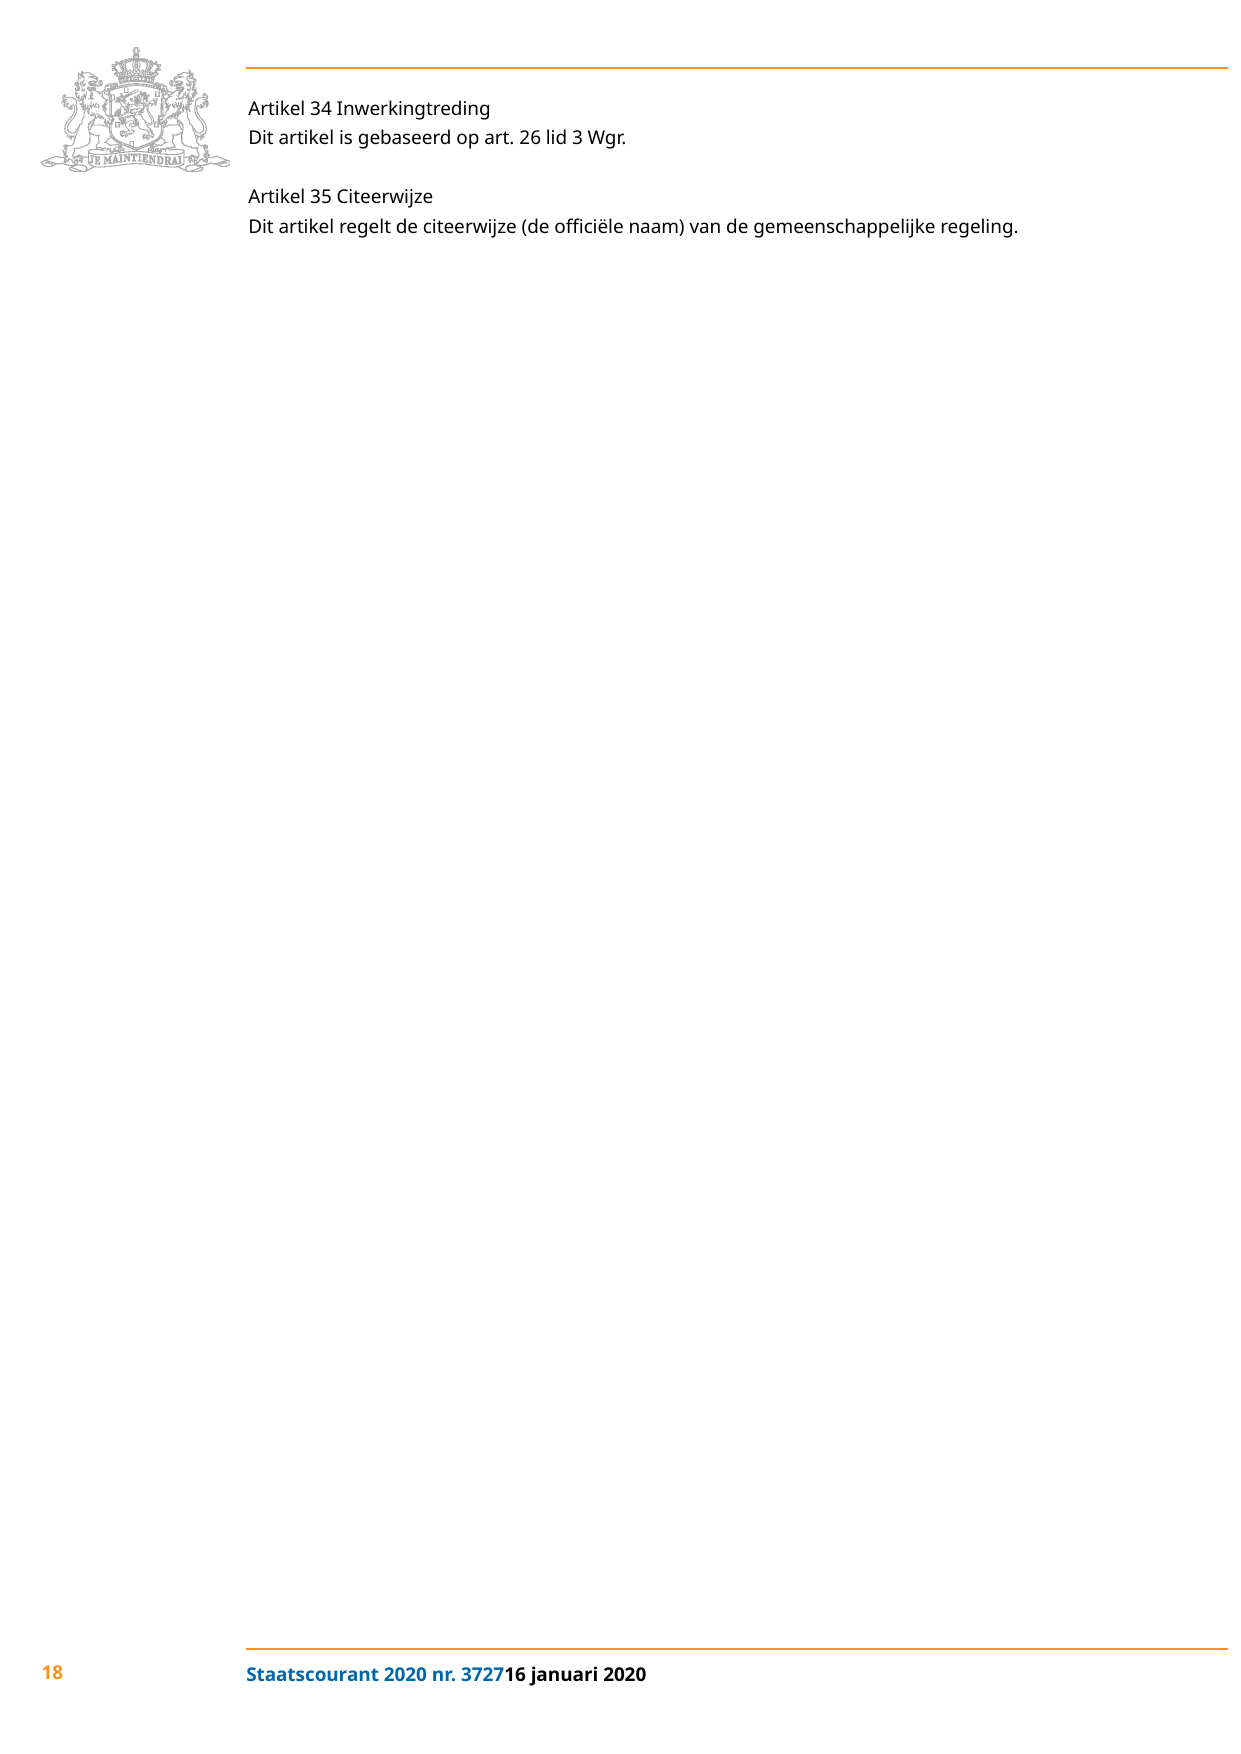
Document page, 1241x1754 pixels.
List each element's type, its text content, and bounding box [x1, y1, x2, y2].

text Artikel 35 Citeerwijze [248, 183, 1152, 209]
picture [41, 47, 231, 172]
text Dit artikel regelt de citeerwijze (de officiële naam) van de gemeenschappelijke regeling. [248, 213, 1152, 239]
text Dit artikel is gebaseerd op art. 26 lid 3 Wgr. [248, 124, 1152, 150]
text Artikel 34 Inwerkingtreding [248, 95, 1152, 121]
